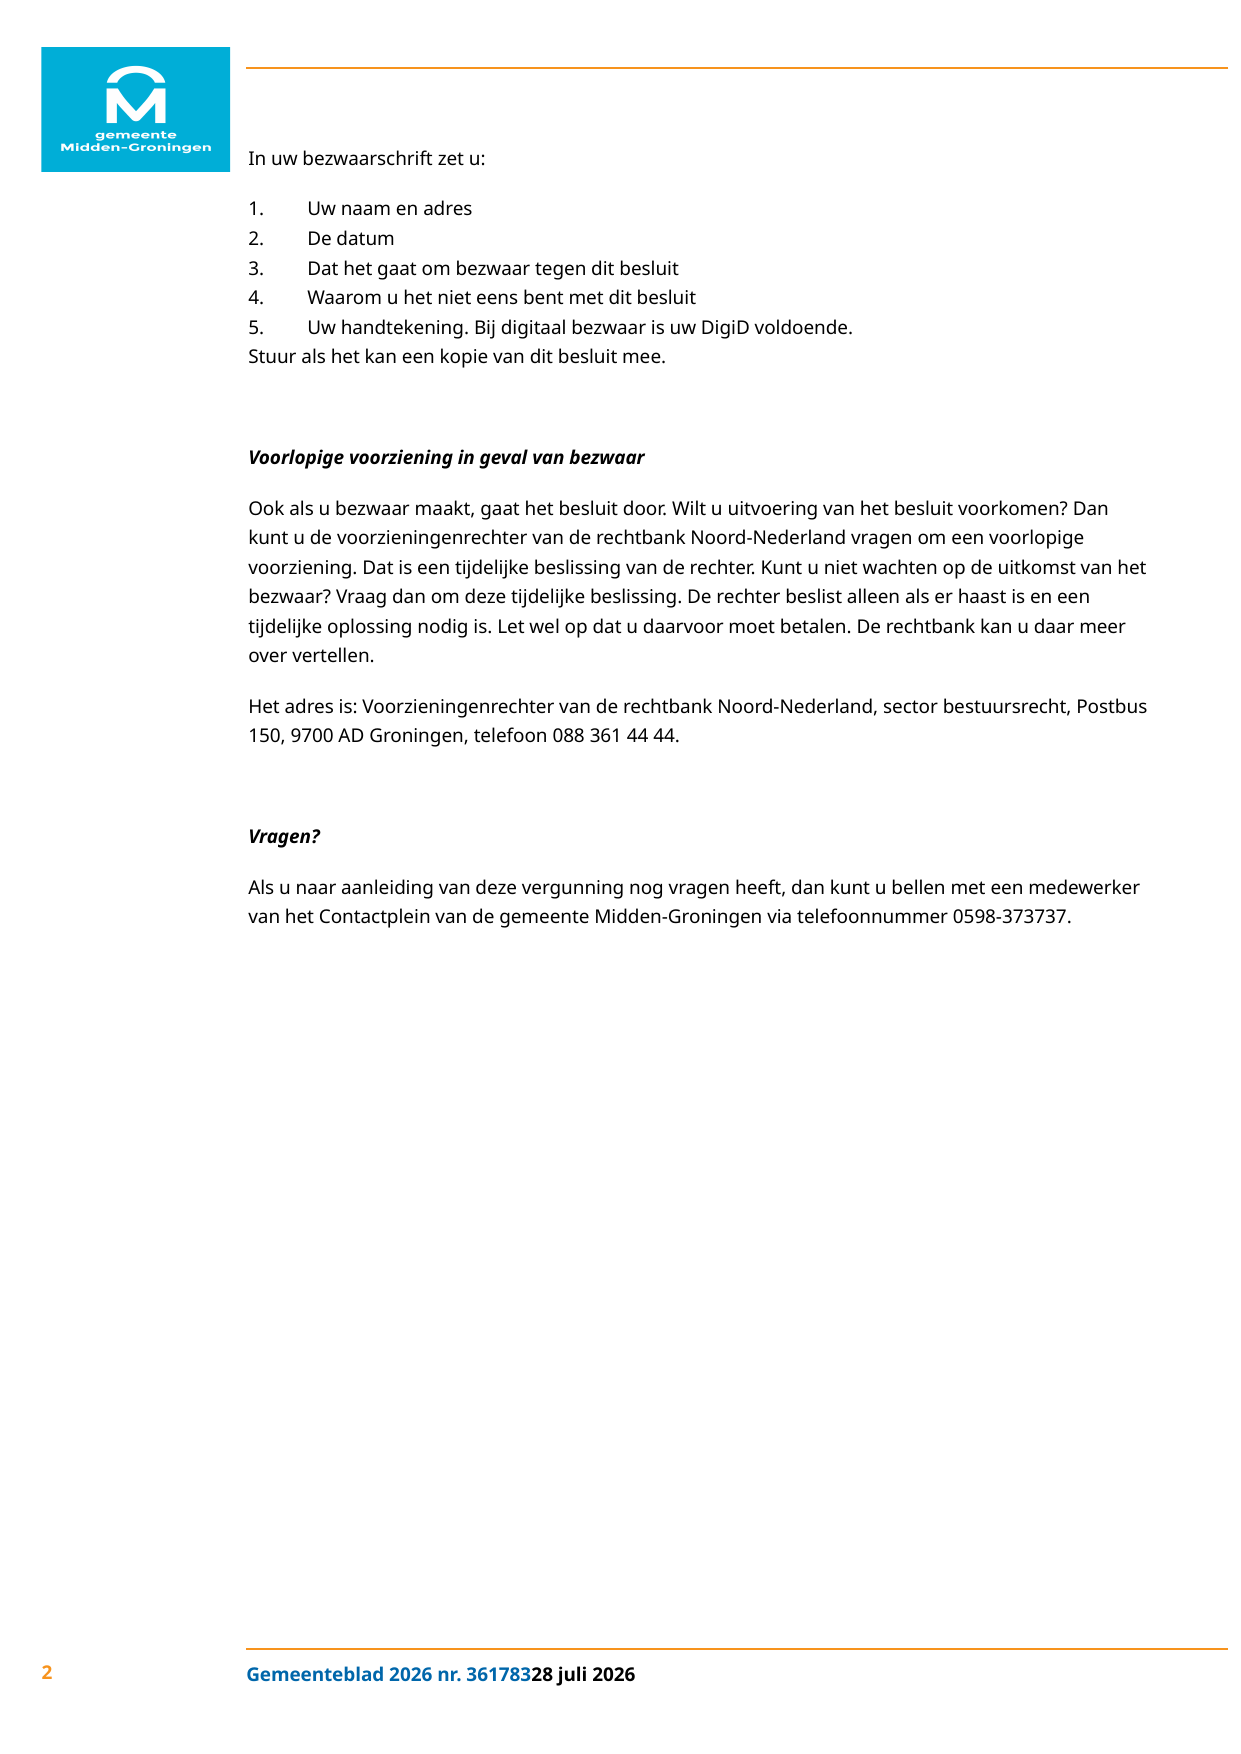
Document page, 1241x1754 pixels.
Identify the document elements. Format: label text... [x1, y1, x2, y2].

text Voorlopige voorziening in geval van bezwaar [248, 444, 1152, 470]
list Dat het gaat om bezwaar tegen dit besluit [248, 255, 1152, 281]
text Vragen? [248, 823, 1152, 849]
text Stuur als het kan een kopie van dit besluit mee. [248, 343, 1152, 369]
list Uw naam en adres [248, 196, 1152, 221]
text Ook als u bezwaar maakt, gaat het besluit door. Wilt u uitvoering van het besluit voorkomen? Dan kunt u de voorzieningenrechter van de rechtbank Noord-Nederland vragen om een voorlopige voorziening. Dat is een tijdelijke beslissing van de rechter. Kunt u niet wachten op de uitkomst van het bezwaar? Vraag dan om deze tijdelijke beslissing. De rechter beslist alleen als er haast is en een tijdelijke oplossing nodig is. Let wel op dat u daarvoor moet betalen. De rechtbank kan u daar meer over vertellen. [248, 495, 1152, 668]
picture [107, 89, 165, 122]
picture [108, 66, 164, 82]
text Het adres is: Voorzieningenrechter van de rechtbank Noord-Nederland, sector bestuursrecht, Postbus 150, 9700 AD Groningen, telefoon 088 361 44 44. [248, 693, 1152, 748]
list Waarom u het niet eens bent met dit besluit [248, 284, 1152, 310]
list Uw handtekening. Bij digitaal bezwaar is uw DigiD voldoende. [248, 314, 1152, 340]
text Als u naar aanleiding van deze vergunning nog vragen heeft, dan kunt u bellen met een medewerker van het Contactplein van de gemeente Midden-Groningen via telefoonnummer 0598-373737. [248, 874, 1152, 929]
list De datum [248, 225, 1152, 251]
picture [184, 146, 190, 153]
text In uw bezwaarschrift zet u: [248, 145, 1152, 171]
